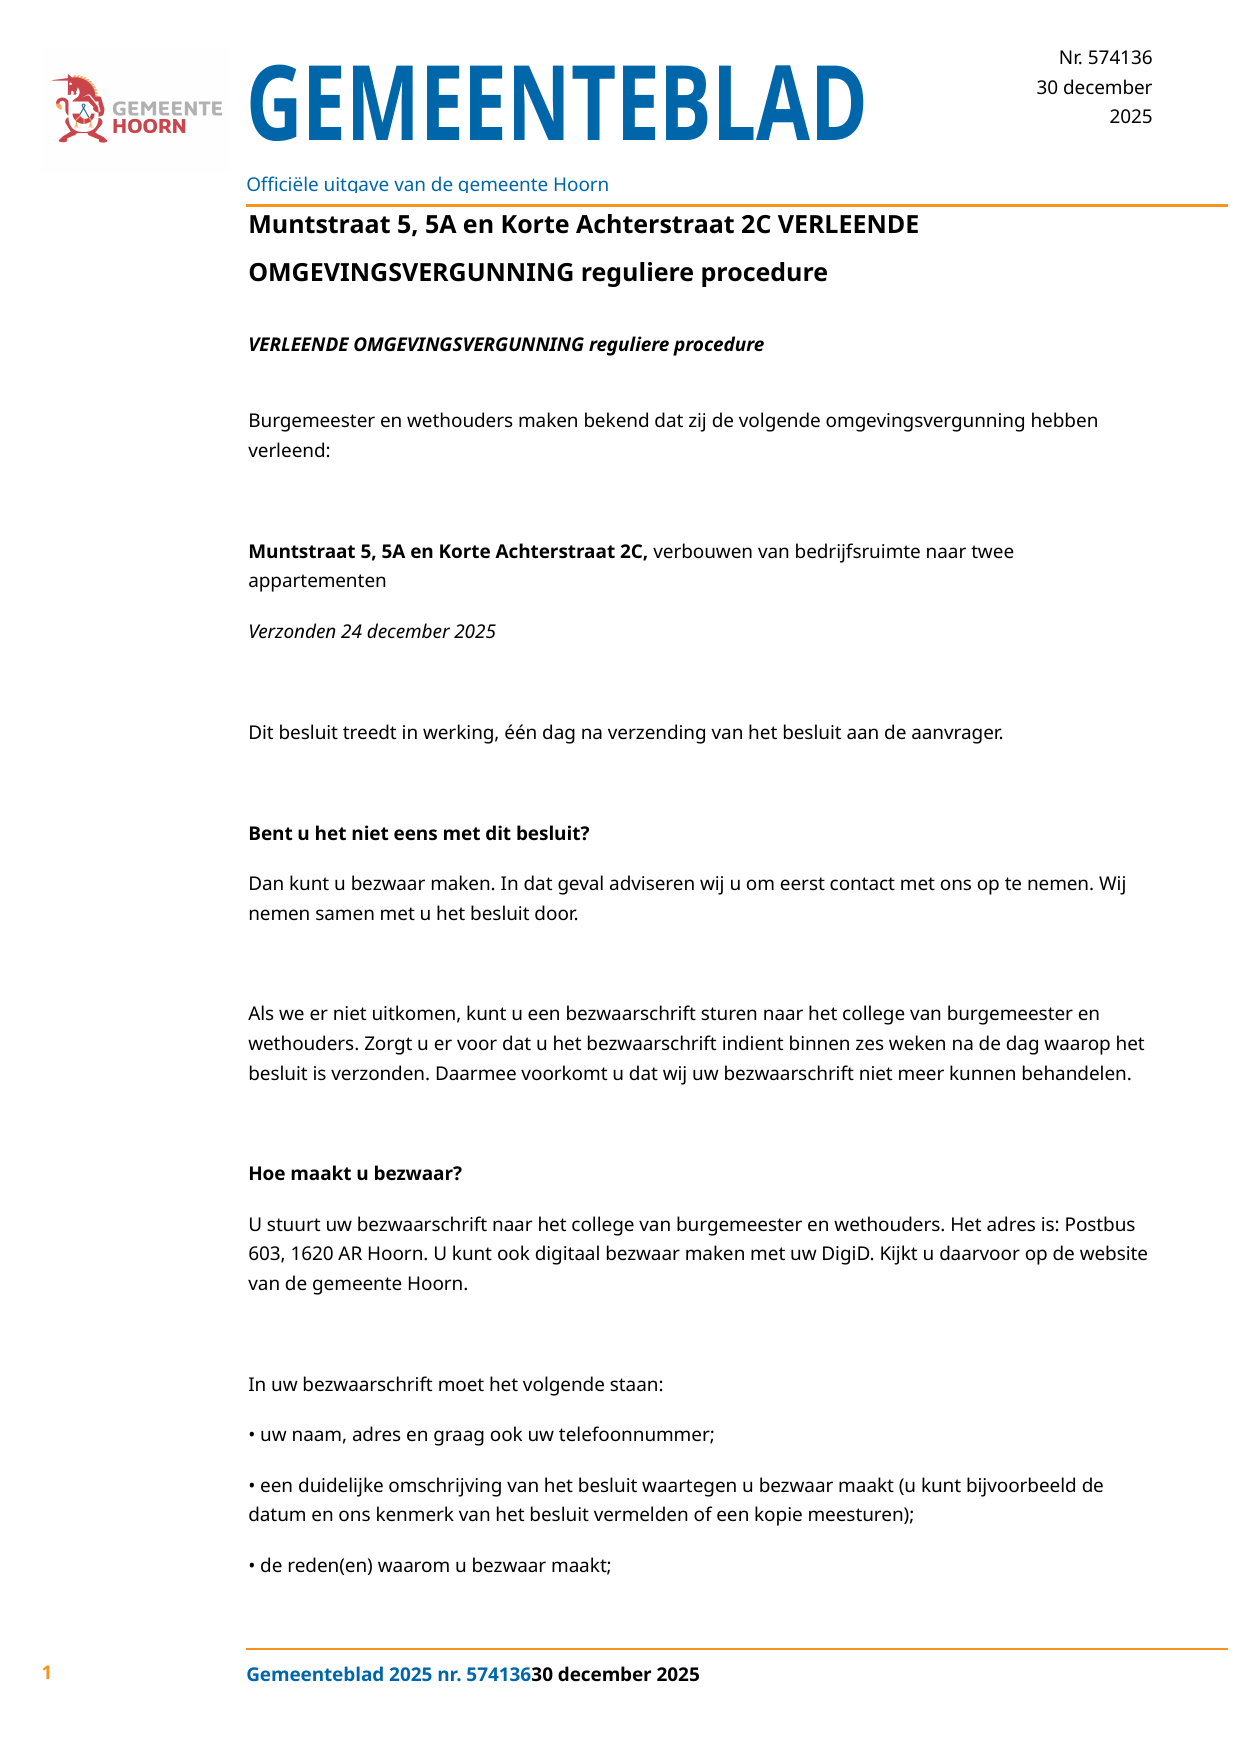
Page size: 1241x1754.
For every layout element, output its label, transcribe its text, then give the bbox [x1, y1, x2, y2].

text • uw naam, adres en graag ook uw telefoonnummer; [248, 1421, 1152, 1447]
text Bent u het niet eens met dit besluit? [248, 820, 1152, 845]
text Muntstraat 5, 5A en Korte Achterstraat 2C VERLEENDE OMGEVINGSVERGUNNING reguliere procedure [248, 207, 1152, 288]
text U stuurt uw bezwaarschrift naar het college van burgemeester en wethouders. Het adres is: Postbus 603, 1620 AR Hoorn. U kunt ook digitaal bezwaar maken met uw DigiD. Kijkt u daarvoor op de website van de gemeente Hoorn. [248, 1211, 1152, 1296]
text In uw bezwaarschrift moet het volgende staan: [248, 1371, 1152, 1397]
text Verzonden 24 december 2025 [248, 618, 1152, 644]
text Dan kunt u bezwaar maken. In dat geval adviseren wij u om eerst contact met ons op te nemen. Wij nemen samen met u het besluit door. [248, 870, 1152, 925]
text Muntstraat 5, 5A en Korte Achterstraat 2C, verbouwen van bedrijfsruimte naar twee appartementen [248, 538, 1152, 593]
text • de reden(en) waarom u bezwaar maakt; [248, 1552, 1152, 1577]
text Dit besluit treedt in werking, één dag na verzending van het besluit aan de aanvrager. [248, 719, 1152, 744]
text Burgemeester en wethouders maken bekend dat zij de volgende omgevingsvergunning hebben verleend: [248, 408, 1152, 463]
text Als we er niet uitkomen, kunt u een bezwaarschrift sturen naar het college van burgemeester en wethouders. Zorgt u er voor dat u het bezwaarschrift indient binnen zes weken na de dag waarop het besluit is verzonden. Daarmee voorkomt u dat wij uw bezwaarschrift niet meer kunnen behandelen. [248, 1001, 1152, 1085]
text VERLEENDE OMGEVINGSVERGUNNING reguliere procedure [248, 331, 1152, 357]
text • een duidelijke omschrijving van het besluit waartegen u bezwaar maakt (u kunt bijvoorbeeld de datum en ons kenmerk van het besluit vermelden of een kopie meesturen); [248, 1472, 1152, 1527]
text Hoe maakt u bezwaar? [248, 1161, 1152, 1186]
picture [41, 47, 231, 172]
